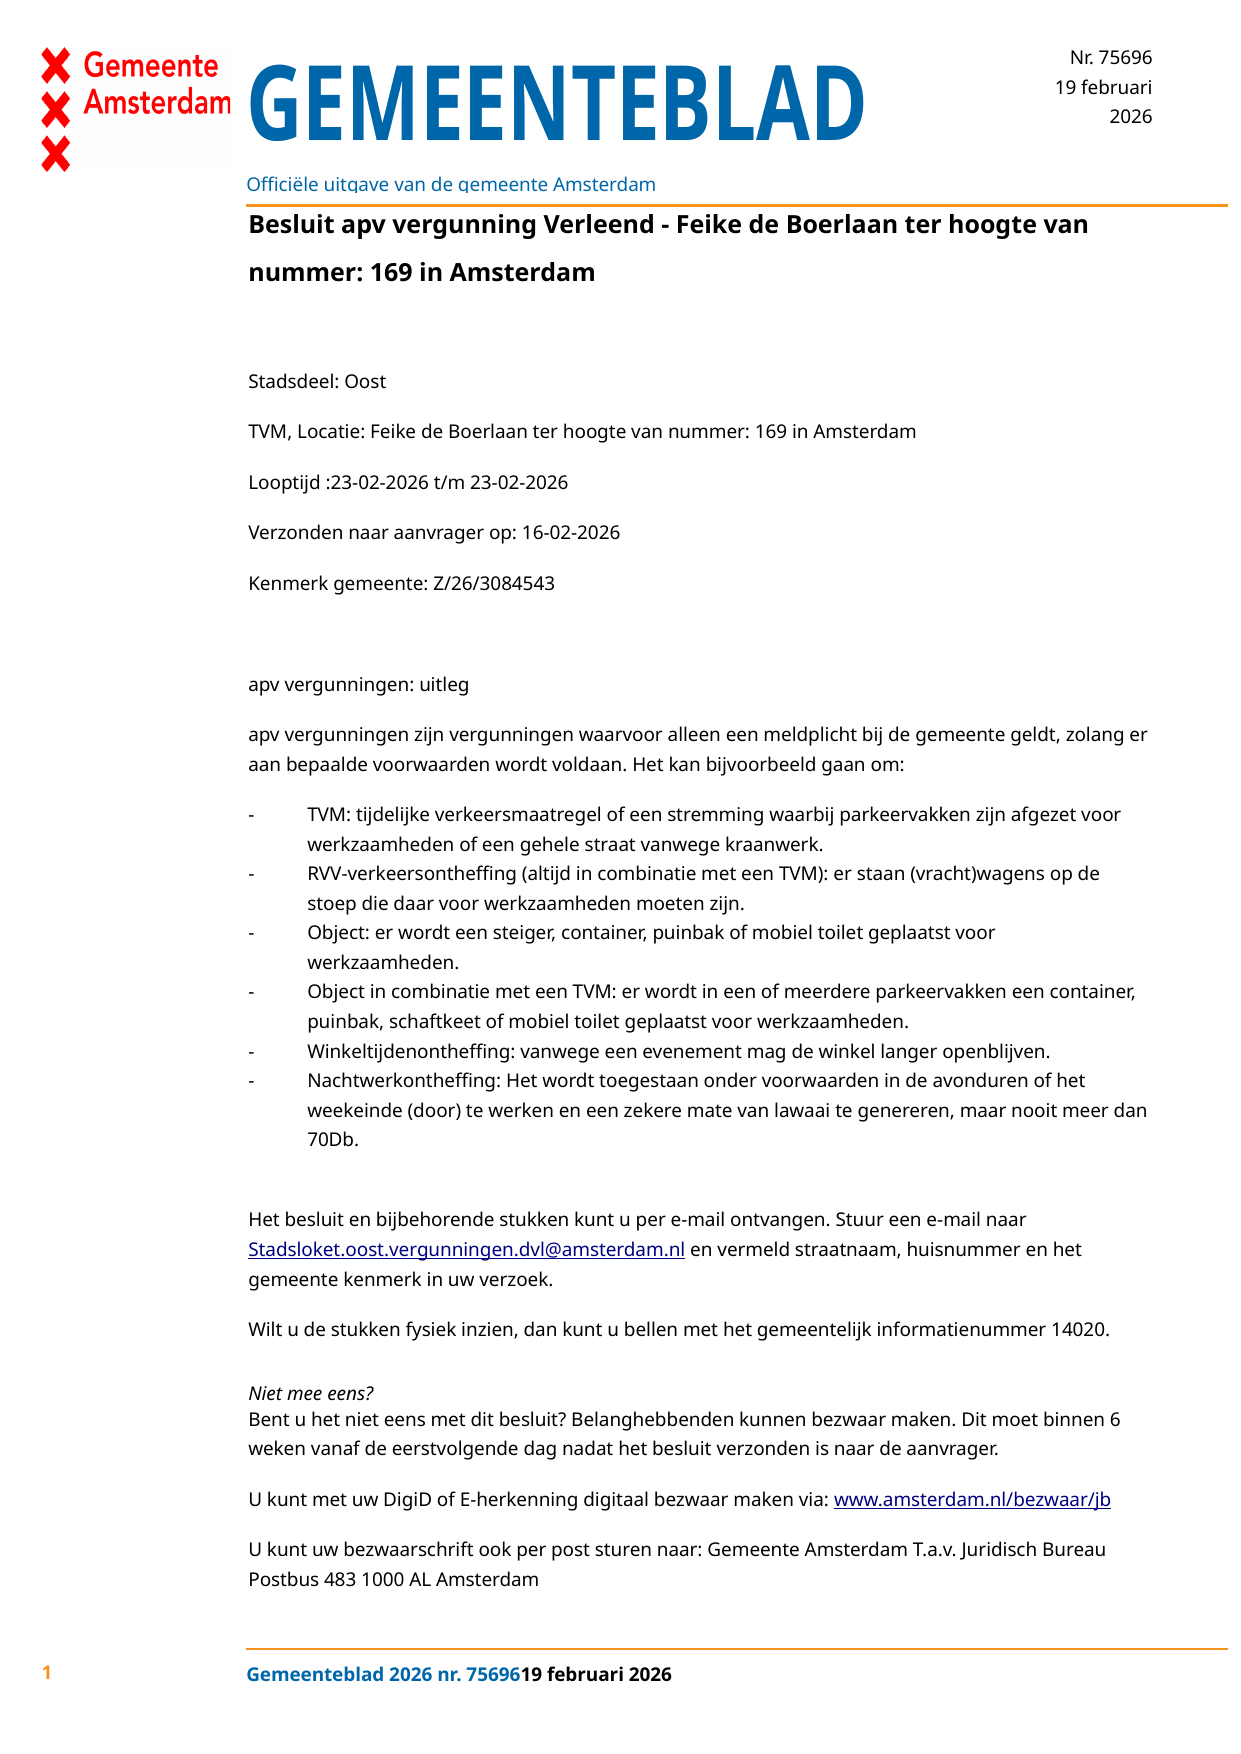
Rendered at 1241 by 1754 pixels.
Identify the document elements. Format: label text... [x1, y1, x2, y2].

list Nachtwerkontheffing: Het wordt toegestaan onder voorwaarden in de avonduren of het weekeinde (door) te werken en een zekere mate van lawaai te genereren, maar nooit meer dan 70Db. [248, 1067, 1152, 1152]
text Niet mee eens? [248, 1380, 1152, 1406]
text Besluit apv vergunning Verleend - Feike de Boerlaan ter hoogte van nummer: 169 in Amsterdam [248, 207, 1152, 288]
list Object in combinatie met een TVM: er wordt in een of meerdere parkeervakken een container, puinbak, schaftkeet of mobiel toilet geplaatst voor werkzaamheden. [248, 979, 1152, 1034]
list Object: er wordt een steiger, container, puinbak of mobiel toilet geplaatst voor werkzaamheden. [248, 919, 1152, 975]
text Kenmerk gemeente: Z/26/3084543 [248, 570, 1152, 596]
list Winkeltijdenontheffing: vanwege een evenement mag de winkel langer openblijven. [248, 1038, 1152, 1064]
text Bent u het niet eens met dit besluit? Belanghebbenden kunnen bezwaar maken. Dit moet binnen 6 weken vanaf de eerstvolgende dag nadat het besluit verzonden is naar de aanvrager. [248, 1406, 1152, 1461]
picture [41, 47, 231, 172]
list RVV-verkeersontheffing (altijd in combinatie met een TVM): er staan (vracht)wagens op de stoep die daar voor werkzaamheden moeten zijn. [248, 860, 1152, 916]
text TVM, Locatie: Feike de Boerlaan ter hoogte van nummer: 169 in Amsterdam [248, 419, 1152, 444]
text Het besluit en bijbehorende stukken kunt u per e-mail ontvangen. Stuur een e-mail naar Stadsloket.oost.vergunningen.dvl@amsterdam.nl en vermeld straatnaam, huisnummer en het gemeente kenmerk in uw verzoek. [248, 1207, 1152, 1292]
text Verzonden naar aanvrager op: 16-02-2026 [248, 519, 1152, 545]
list TVM: tijdelijke verkeersmaatregel of een stremming waarbij parkeervakken zijn afgezet voor werkzaamheden of een gehele straat vanwege kraanwerk. [248, 801, 1152, 857]
text Looptijd :23-02-2026 t/m 23-02-2026 [248, 469, 1152, 495]
text U kunt met uw DigiD of E-herkenning digitaal bezwaar maken via: www.amsterdam.nl/bezwaar/jb [248, 1486, 1152, 1512]
text Wilt u de stukken fysiek inzien, dan kunt u bellen met het gemeentelijk informatienummer 14020. [248, 1316, 1152, 1342]
text U kunt uw bezwaarschrift ook per post sturen naar: Gemeente Amsterdam T.a.v. Juridisch Bureau Postbus 483 1000 AL Amsterdam [248, 1536, 1152, 1592]
text Stadsdeel: Oost [248, 368, 1152, 394]
text apv vergunningen zijn vergunningen waarvoor alleen een meldplicht bij de gemeente geldt, zolang er aan bepaalde voorwaarden wordt voldaan. Het kan bijvoorbeeld gaan om: [248, 721, 1152, 777]
text apv vergunningen: uitleg [248, 671, 1152, 697]
